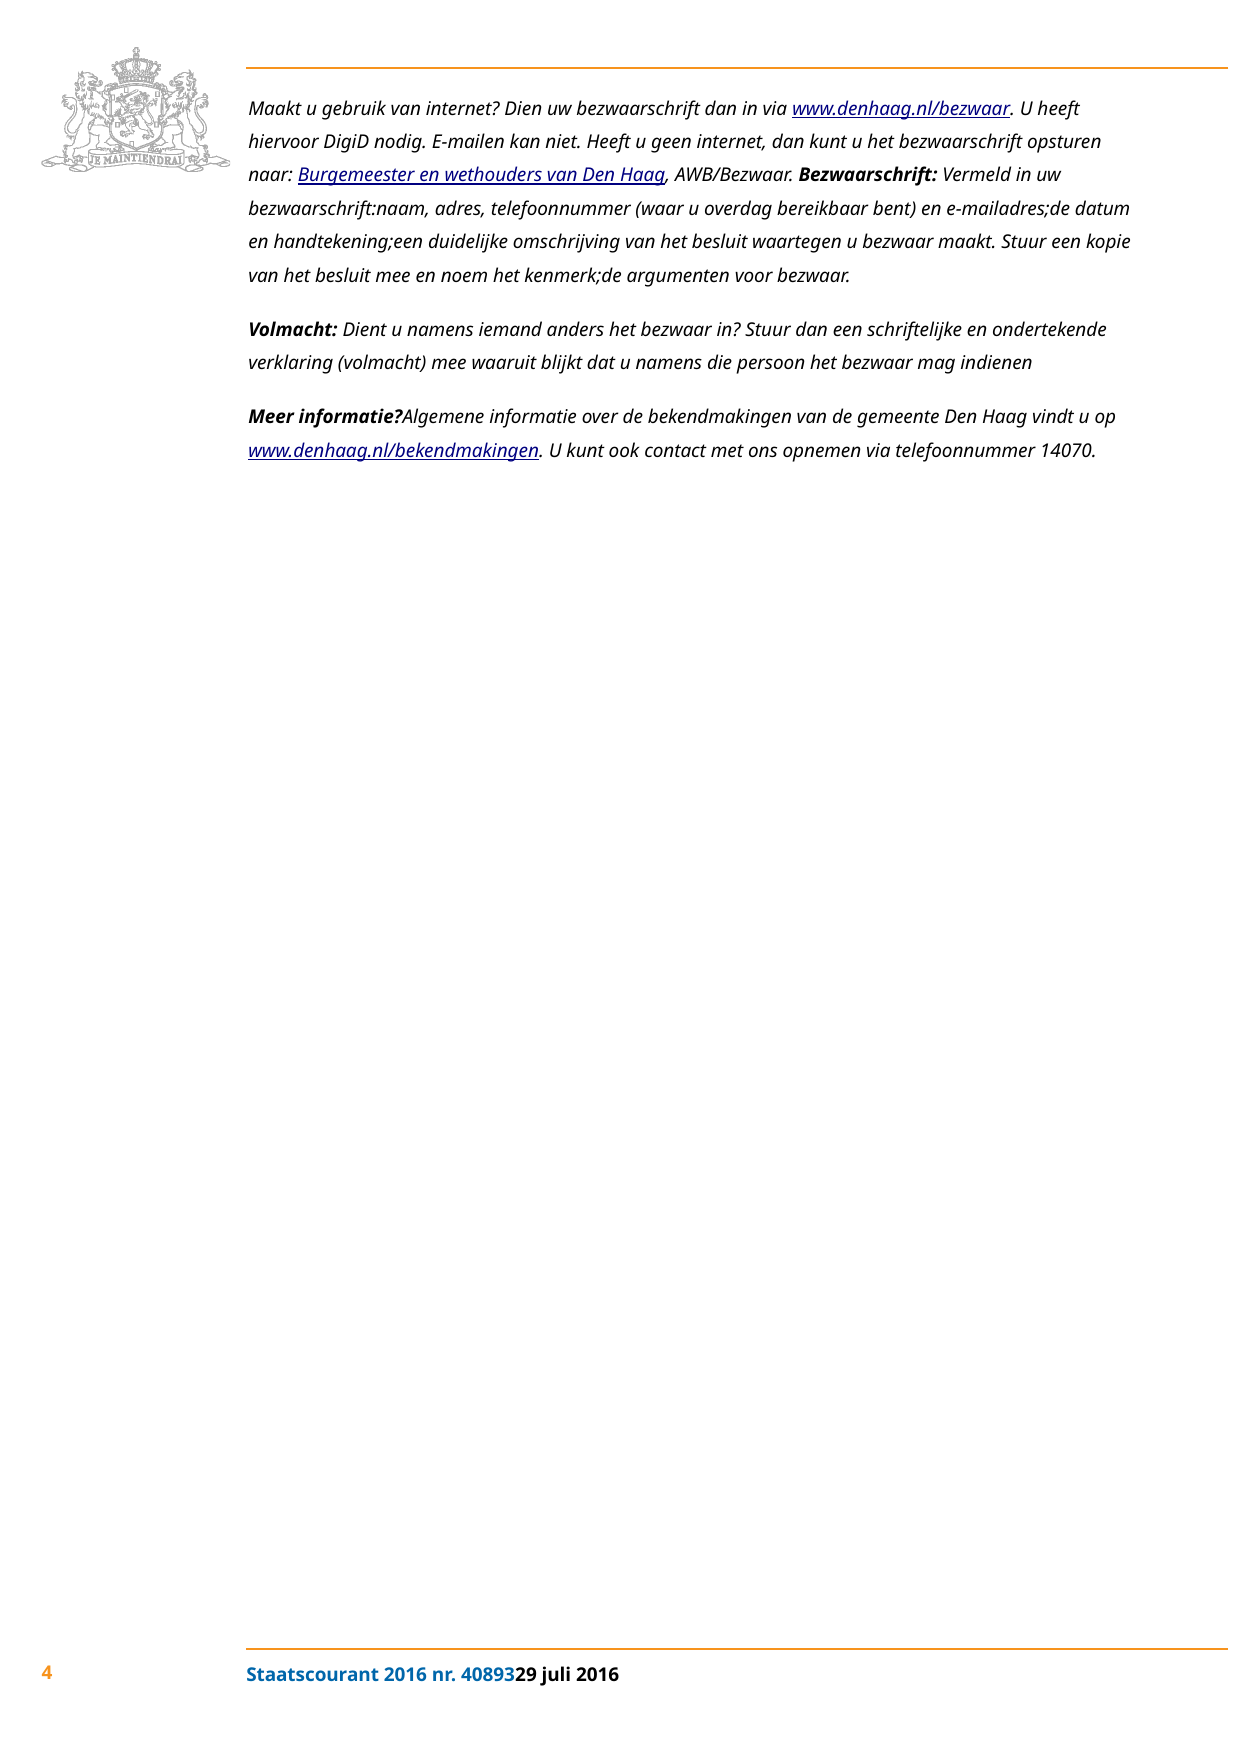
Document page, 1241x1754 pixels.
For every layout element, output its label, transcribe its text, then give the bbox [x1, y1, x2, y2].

picture [41, 47, 231, 172]
text Meer informatie?Algemene informatie over de bekendmakingen van de gemeente Den Haag vindt u op www.denhaag.nl/bekendmakingen. U kunt ook contact met ons opnemen via telefoonnummer 14070. [248, 403, 1152, 463]
text Volmacht: Dient u namens iemand anders het bezwaar in? Stuur dan een schriftelijke en ondertekende verklaring (volmacht) mee waaruit blijkt dat u namens die persoon het bezwaar mag indienen [248, 316, 1152, 375]
text Maakt u gebruik van internet? Dien uw bezwaarschrift dan in via www.denhaag.nl/bezwaar. U heeft hiervoor DigiD nodig. E-mailen kan niet. Heeft u geen internet, dan kunt u het bezwaarschrift opsturen naar: Burgemeester en wethouders van Den Haag, AWB/Bezwaar. Bezwaarschrift: Vermeld in uw bezwaarschrift:naam, adres, telefoonnummer (waar u overdag bereikbaar bent) en e-mailadres;de datum en handtekening;een duidelijke omschrijving van het besluit waartegen u bezwaar maakt. Stuur een kopie van het besluit mee en noem het kenmerk;de argumenten voor bezwaar. [248, 95, 1152, 288]
